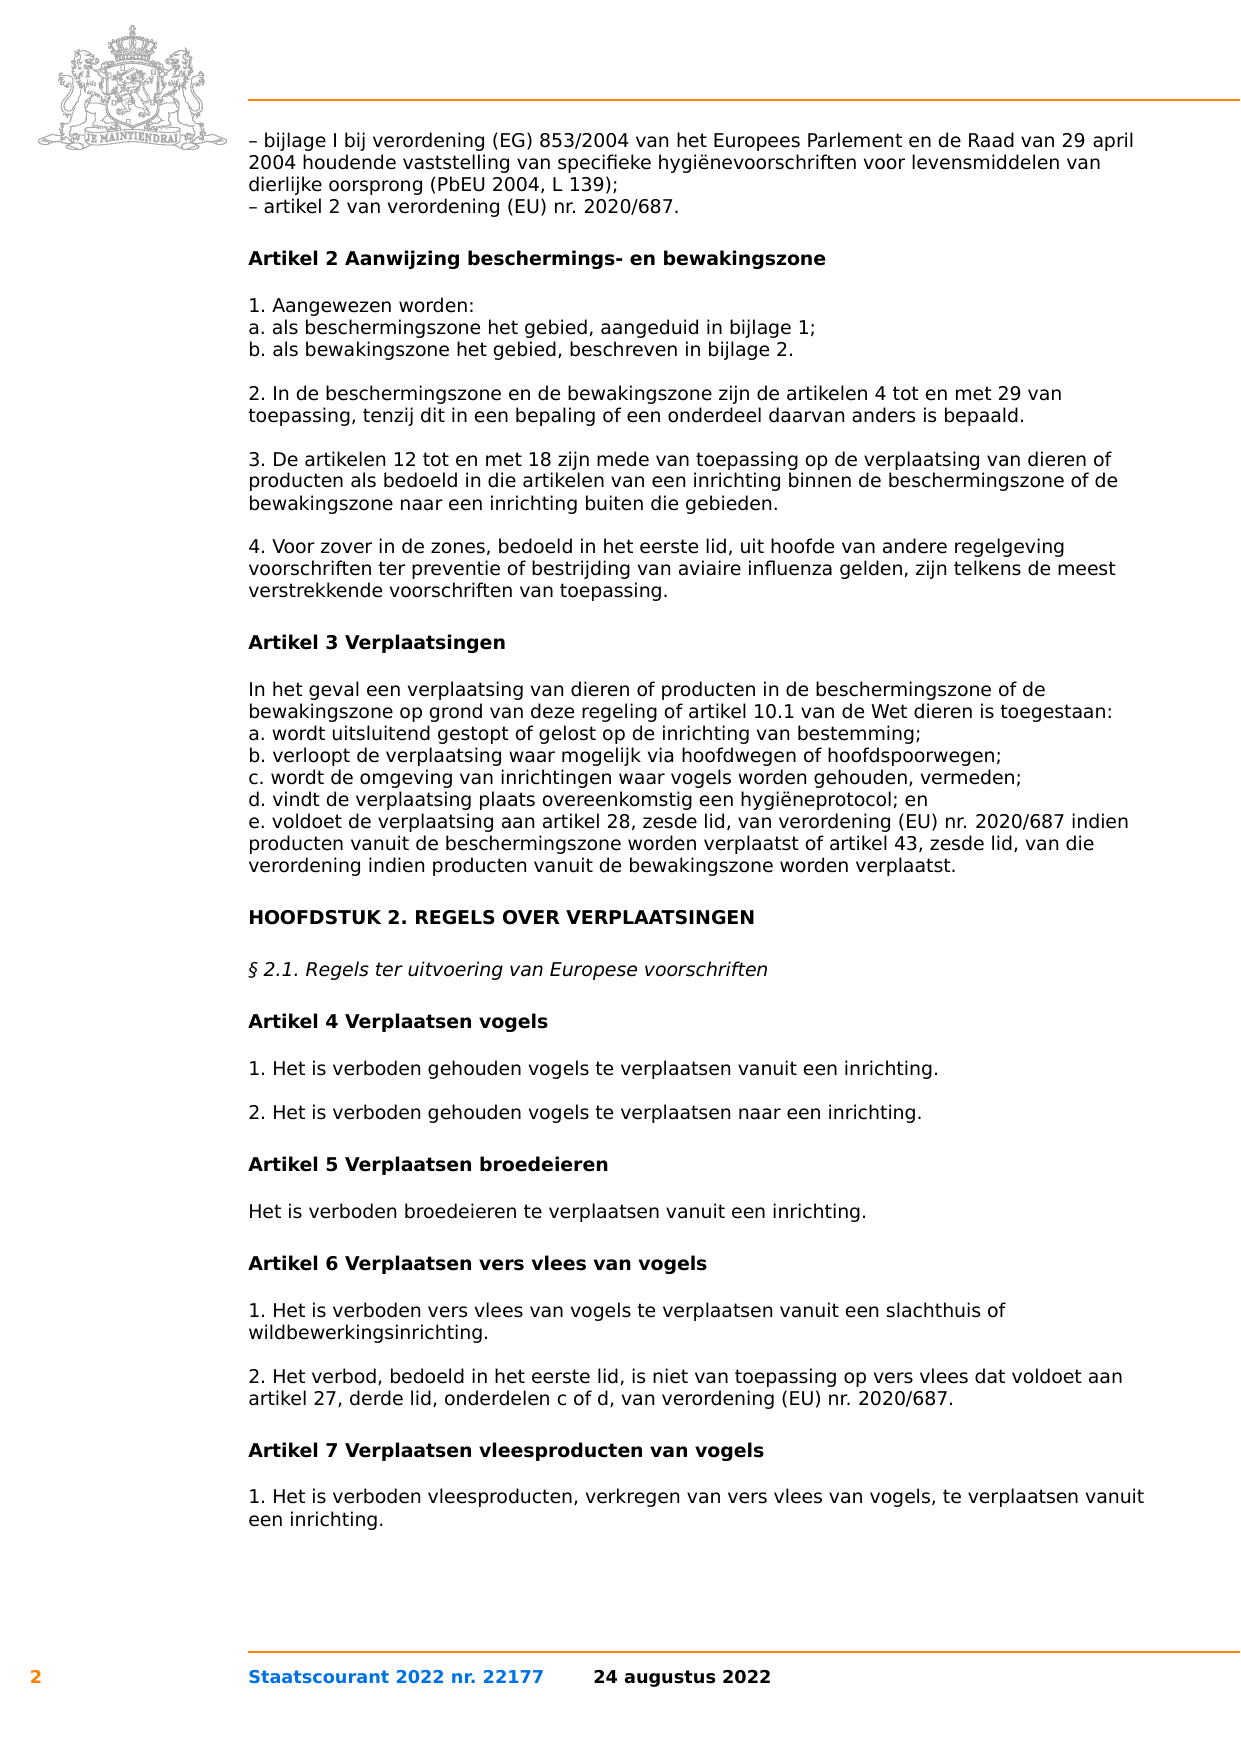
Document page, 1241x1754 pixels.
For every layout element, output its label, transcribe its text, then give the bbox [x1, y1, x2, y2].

text b. als bewakingszone het gebied, beschreven in bijlage 2. [248, 339, 1163, 361]
text a. wordt uitsluitend gestopt of gelost op de inrichting van bestemming; [248, 723, 1163, 745]
text e. voldoet de verplaatsing aan artikel 28, zesde lid, van verordening (EU) nr. 2020/687 indien producten vanuit de beschermingszone worden verplaatst of artikel 43, zesde lid, van die verordening indien producten vanuit de bewakingszone worden verplaatst. [248, 811, 1163, 877]
subtitle Artikel 4 Verplaatsen vogels [248, 1011, 1163, 1033]
text 1. Het is verboden gehouden vogels te verplaatsen vanuit een inrichting. [248, 1058, 1163, 1080]
subtitle Artikel 3 Verplaatsingen [248, 632, 1163, 654]
text 2. In de beschermingszone en de bewakingszone zijn de artikelen 4 tot en met 29 van toepassing, tenzij dit in een bepaling of een onderdeel daarvan anders is bepaald. [248, 383, 1163, 427]
subtitle Artikel 2 Aanwijzing beschermings- en bewakingszone [248, 248, 1163, 270]
subtitle Artikel 6 Verplaatsen vers vlees van vogels [248, 1253, 1163, 1275]
picture [38, 25, 227, 150]
subtitle HOOFDSTUK 2. REGELS OVER VERPLAATSINGEN [248, 907, 1163, 929]
text 1. Het is verboden vers vlees van vogels te verplaatsen vanuit een slachthuis of wildbewerkingsinrichting. [248, 1300, 1163, 1344]
text 2. Het verbod, bedoeld in het eerste lid, is niet van toepassing op vers vlees dat voldoet aan artikel 27, derde lid, onderdelen c of d, van verordening (EU) nr. 2020/687. [248, 1366, 1163, 1409]
text c. wordt de omgeving van inrichtingen waar vogels worden gehouden, vermeden; [248, 767, 1163, 789]
text – bijlage I bij verordening (EG) 853/2004 van het Europees Parlement en de Raad van 29 april 2004 houdende vaststelling van specifieke hygiënevoorschriften voor levensmiddelen van dierlijke oorsprong (PbEU 2004, L 139); [248, 130, 1163, 196]
subtitle § 2.1. Regels ter uitvoering van Europese voorschriften [248, 959, 1163, 981]
subtitle Artikel 5 Verplaatsen broedeieren [248, 1154, 1163, 1176]
text 4. Voor zover in de zones, bedoeld in het eerste lid, uit hoofde van andere regelgeving voorschriften ter preventie of bestrijding van aviaire influenza gelden, zijn telkens de meest verstrekkende voorschriften van toepassing. [248, 536, 1163, 602]
text a. als beschermingszone het gebied, aangeduid in bijlage 1; [248, 317, 1163, 339]
subtitle Artikel 7 Verplaatsen vleesproducten van vogels [248, 1439, 1163, 1461]
text 1. Aangewezen worden: [248, 295, 1163, 317]
text b. verloopt de verplaatsing waar mogelijk via hoofdwegen of hoofdspoorwegen; [248, 745, 1163, 767]
text Het is verboden broedeieren te verplaatsen vanuit een inrichting. [248, 1201, 1163, 1223]
text 2. Het is verboden gehouden vogels te verplaatsen naar een inrichting. [248, 1102, 1163, 1124]
text d. vindt de verplaatsing plaats overeenkomstig een hygiëneprotocol; en [248, 789, 1163, 811]
text 3. De artikelen 12 tot en met 18 zijn mede van toepassing op de verplaatsing van dieren of producten als bedoeld in die artikelen van een inrichting binnen de beschermingszone of de bewakingszone naar een inrichting buiten die gebieden. [248, 448, 1163, 514]
text – artikel 2 van verordening (EU) nr. 2020/687. [248, 196, 1163, 218]
text In het geval een verplaatsing van dieren of producten in de beschermingszone of de bewakingszone op grond van deze regeling of artikel 10.1 van de Wet dieren is toegestaan: [248, 679, 1163, 723]
text 1. Het is verboden vleesproducten, verkregen van vers vlees van vogels, te verplaatsen vanuit een inrichting. [248, 1486, 1163, 1530]
